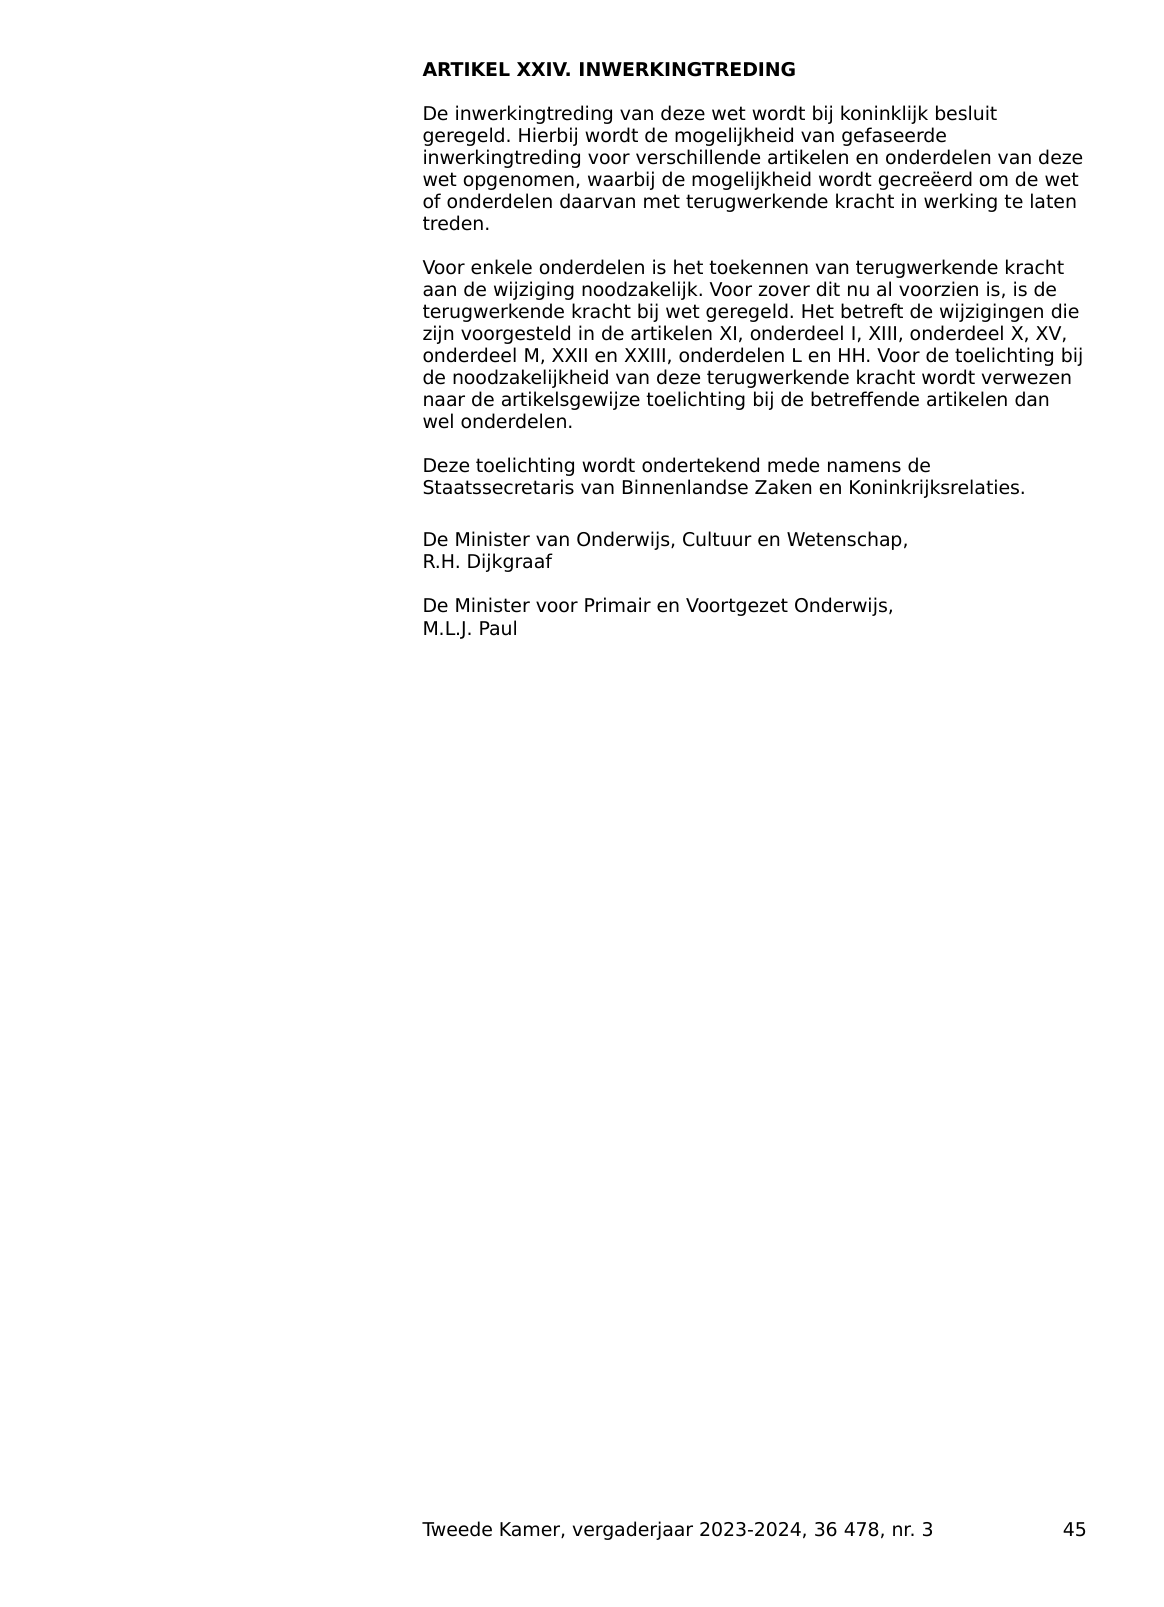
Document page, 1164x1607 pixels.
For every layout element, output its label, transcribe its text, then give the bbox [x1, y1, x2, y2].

text Voor enkele onderdelen is het toekennen van terugwerkende kracht aan de wijziging noodzakelijk. Voor zover dit nu al voorzien is, is de terugwerkende kracht bij wet geregeld. Het betreft de wijzigingen die zijn voorgesteld in de artikelen XI, onderdeel I, XIII, onderdeel X, XV, onderdeel M, XXII en XXIII, onderdelen L en HH. Voor de toelichting bij de noodzakelijkheid van deze terugwerkende kracht wordt verwezen naar de artikelsgewijze toelichting bij de betreffende artikelen dan wel onderdelen. [422, 257, 1087, 433]
text De Minister voor Primair en Voortgezet Onderwijs, M.L.J. Paul [422, 595, 1087, 639]
text Deze toelichting wordt ondertekend mede namens de Staatssecretaris van Binnenlandse Zaken en Koninkrijksrelaties. [422, 455, 1087, 499]
text De Minister van Onderwijs, Cultuur en Wetenschap, R.H. Dijkgraaf [422, 529, 1087, 573]
text De inwerkingtreding van deze wet wordt bij koninklijk besluit geregeld. Hierbij wordt de mogelijkheid van gefaseerde inwerkingtreding voor verschillende artikelen en onderdelen van deze wet opgenomen, waarbij de mogelijkheid wordt gecreëerd om de wet of onderdelen daarvan met terugwerkende kracht in werking te laten treden. [422, 103, 1087, 235]
subtitle ARTIKEL XXIV. INWERKINGTREDING [422, 59, 1087, 81]
